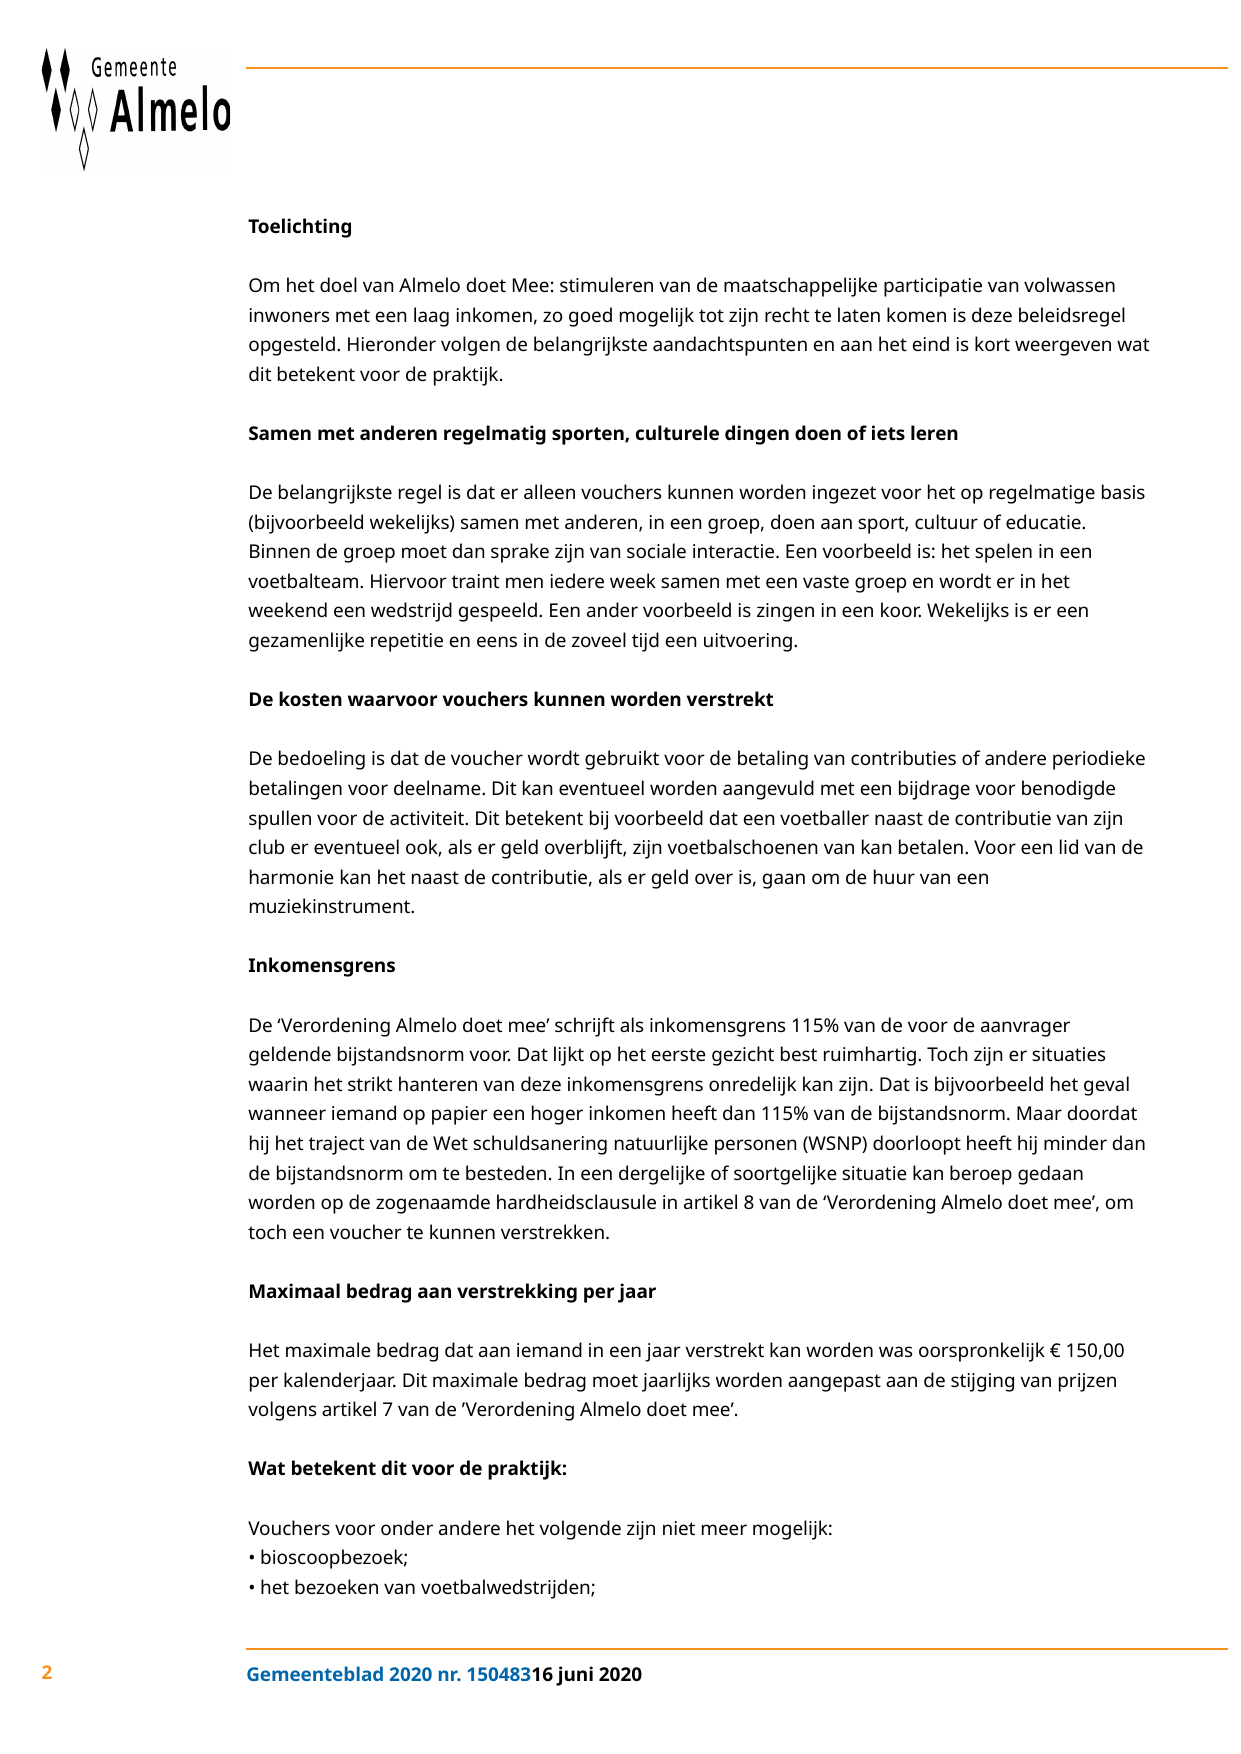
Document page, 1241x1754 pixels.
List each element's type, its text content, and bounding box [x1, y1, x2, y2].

text De kosten waarvoor vouchers kunnen worden verstrekt [248, 686, 1152, 712]
text Vouchers voor onder andere het volgende zijn niet meer mogelijk: [248, 1515, 1152, 1541]
text De bedoeling is dat de voucher wordt gebruikt voor de betaling van contributies of andere periodieke betalingen voor deelname. Dit kan eventueel worden aangevuld met een bijdrage voor benodigde spullen voor de activiteit. Dit betekent bij voorbeeld dat een voetballer naast de contributie van zijn club er eventueel ook, als er geld overblijft, zijn voetbalschoenen van kan betalen. Voor een lid van de harmonie kan het naast de contributie, als er geld over is, gaan om de huur van een muziekinstrument. [248, 746, 1152, 919]
text Het maximale bedrag dat aan iemand in een jaar verstrekt kan worden was oorspronkelijk € 150,00 per kalenderjaar. Dit maximale bedrag moet jaarlijks worden aangepast aan de stijging van prijzen volgens artikel 7 van de ’Verordening Almelo doet mee’. [248, 1337, 1152, 1422]
text Om het doel van Almelo doet Mee: stimuleren van de maatschappelijke participatie van volwassen inwoners met een laag inkomen, zo goed mogelijk tot zijn recht te laten komen is deze beleidsregel opgesteld. Hieronder volgen de belangrijkste aandachtspunten en aan het eind is kort weergeven wat dit betekent voor de praktijk. [248, 272, 1152, 387]
text Samen met anderen regelmatig sporten, culturele dingen doen of iets leren [248, 420, 1152, 446]
picture [41, 47, 231, 172]
text De belangrijkste regel is dat er alleen vouchers kunnen worden ingezet voor het op regelmatige basis (bijvoorbeeld wekelijks) samen met anderen, in een groep, doen aan sport, cultuur of educatie. Binnen de groep moet dan sprake zijn van sociale interactie. Een voorbeeld is: het spelen in een voetbalteam. Hiervoor traint men iedere week samen met een vaste groep en wordt er in het weekend een wedstrijd gespeeld. Een ander voorbeeld is zingen in een koor. Wekelijks is er een gezamenlijke repetitie en eens in de zoveel tijd een uitvoering. [248, 479, 1152, 653]
text Toelichting [248, 213, 1152, 239]
text • het bezoeken van voetbalwedstrijden; [248, 1574, 1152, 1600]
text Inkomensgrens [248, 953, 1152, 978]
text • bioscoopbezoek; [248, 1544, 1152, 1570]
text De ‘Verordening Almelo doet mee’ schrijft als inkomensgrens 115% van de voor de aanvrager geldende bijstandsnorm voor. Dat lijkt op het eerste gezicht best ruimhartig. Toch zijn er situaties waarin het strikt hanteren van deze inkomensgrens onredelijk kan zijn. Dat is bijvoorbeeld het geval wanneer iemand op papier een hoger inkomen heeft dan 115% van de bijstandsnorm. Maar doordat hij het traject van de Wet schuldsanering natuurlijke personen (WSNP) doorloopt heeft hij minder dan de bijstandsnorm om te besteden. In een dergelijke of soortgelijke situatie kan beroep gedaan worden op de zogenaamde hardheidsclausule in artikel 8 van de ‘Verordening Almelo doet mee’, om toch een voucher te kunnen verstrekken. [248, 1012, 1152, 1245]
text Wat betekent dit voor de praktijk: [248, 1456, 1152, 1481]
text Maximaal bedrag aan verstrekking per jaar [248, 1278, 1152, 1304]
